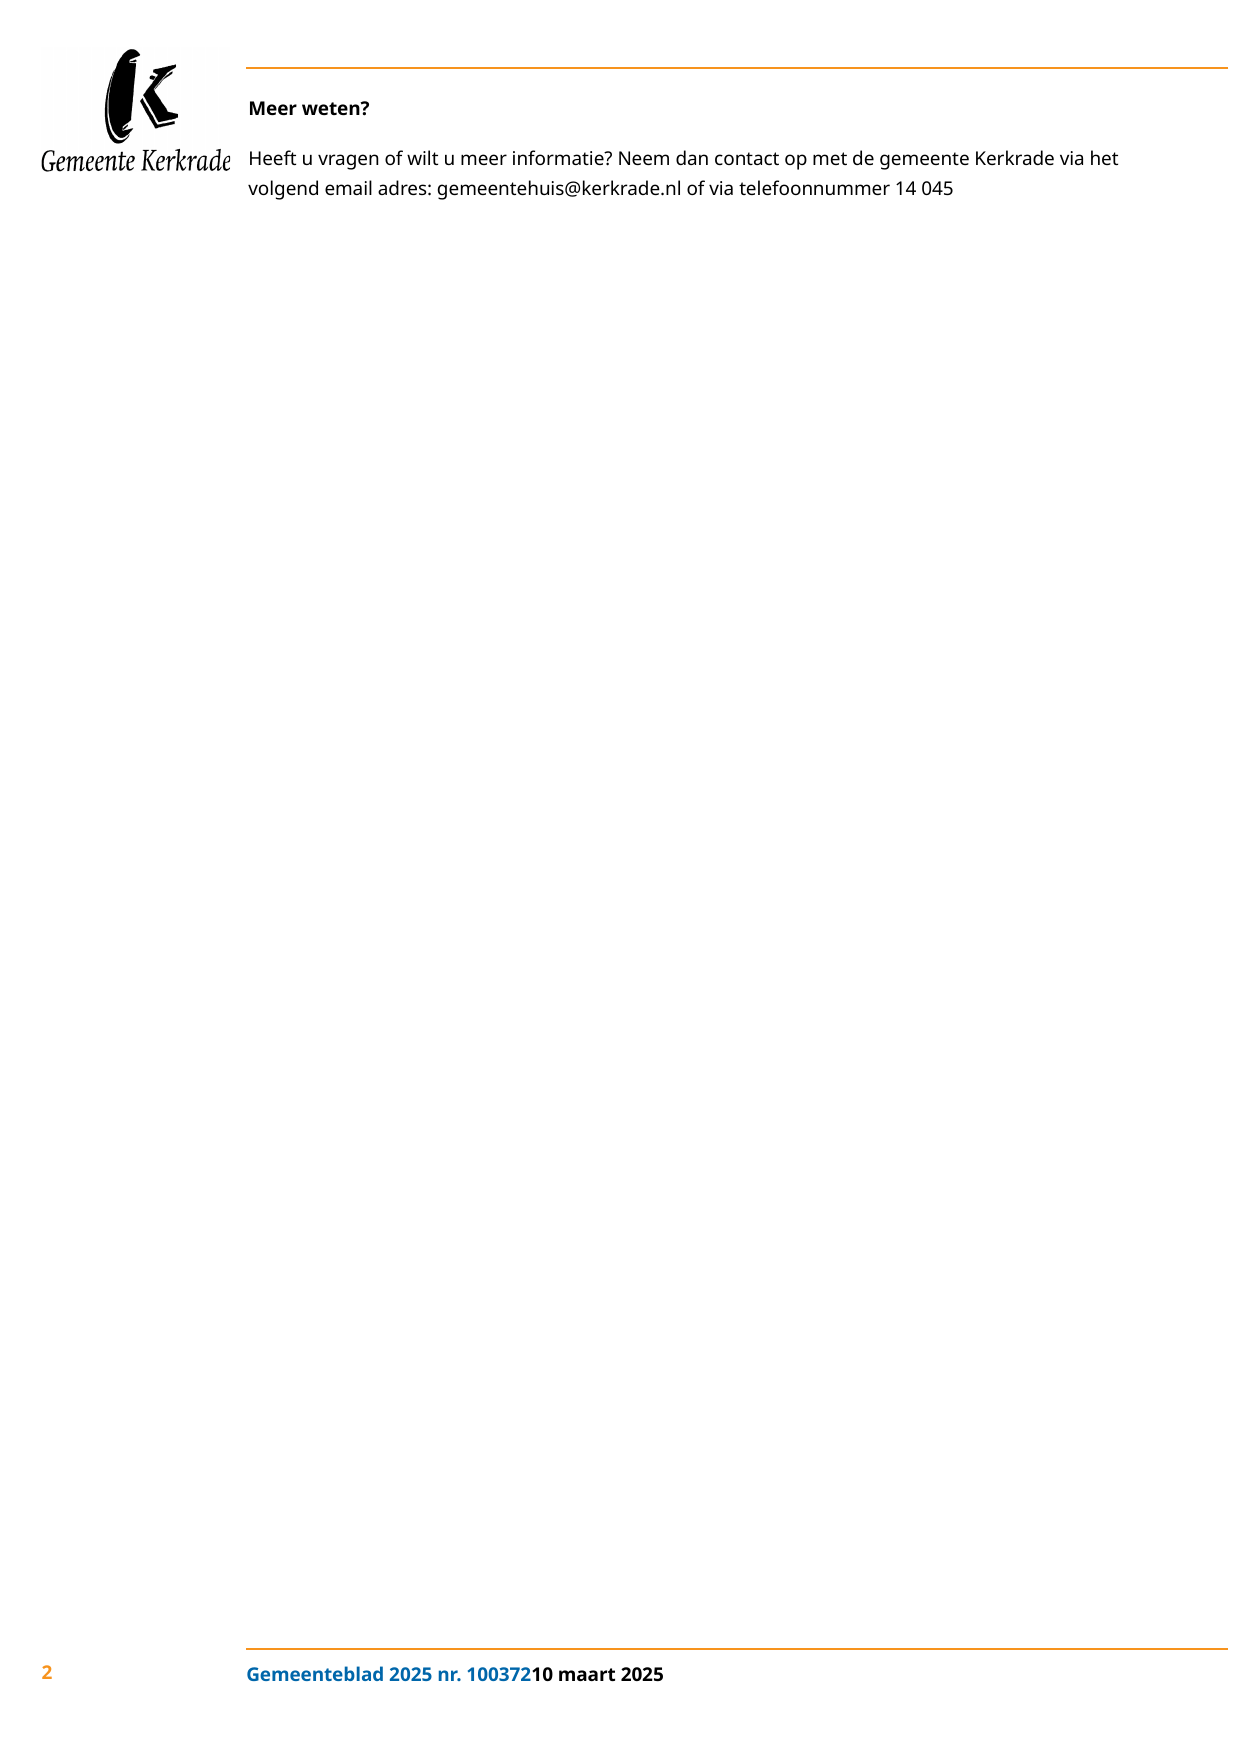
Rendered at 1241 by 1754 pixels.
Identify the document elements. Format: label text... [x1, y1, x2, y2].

picture [41, 47, 231, 172]
text Heeft u vragen of wilt u meer informatie? Neem dan contact op met de gemeente Kerkrade via het volgend email adres: gemeentehuis@kerkrade.nl of via telefoonnummer 14 045 [248, 145, 1152, 201]
text Meer weten? [248, 95, 1152, 121]
